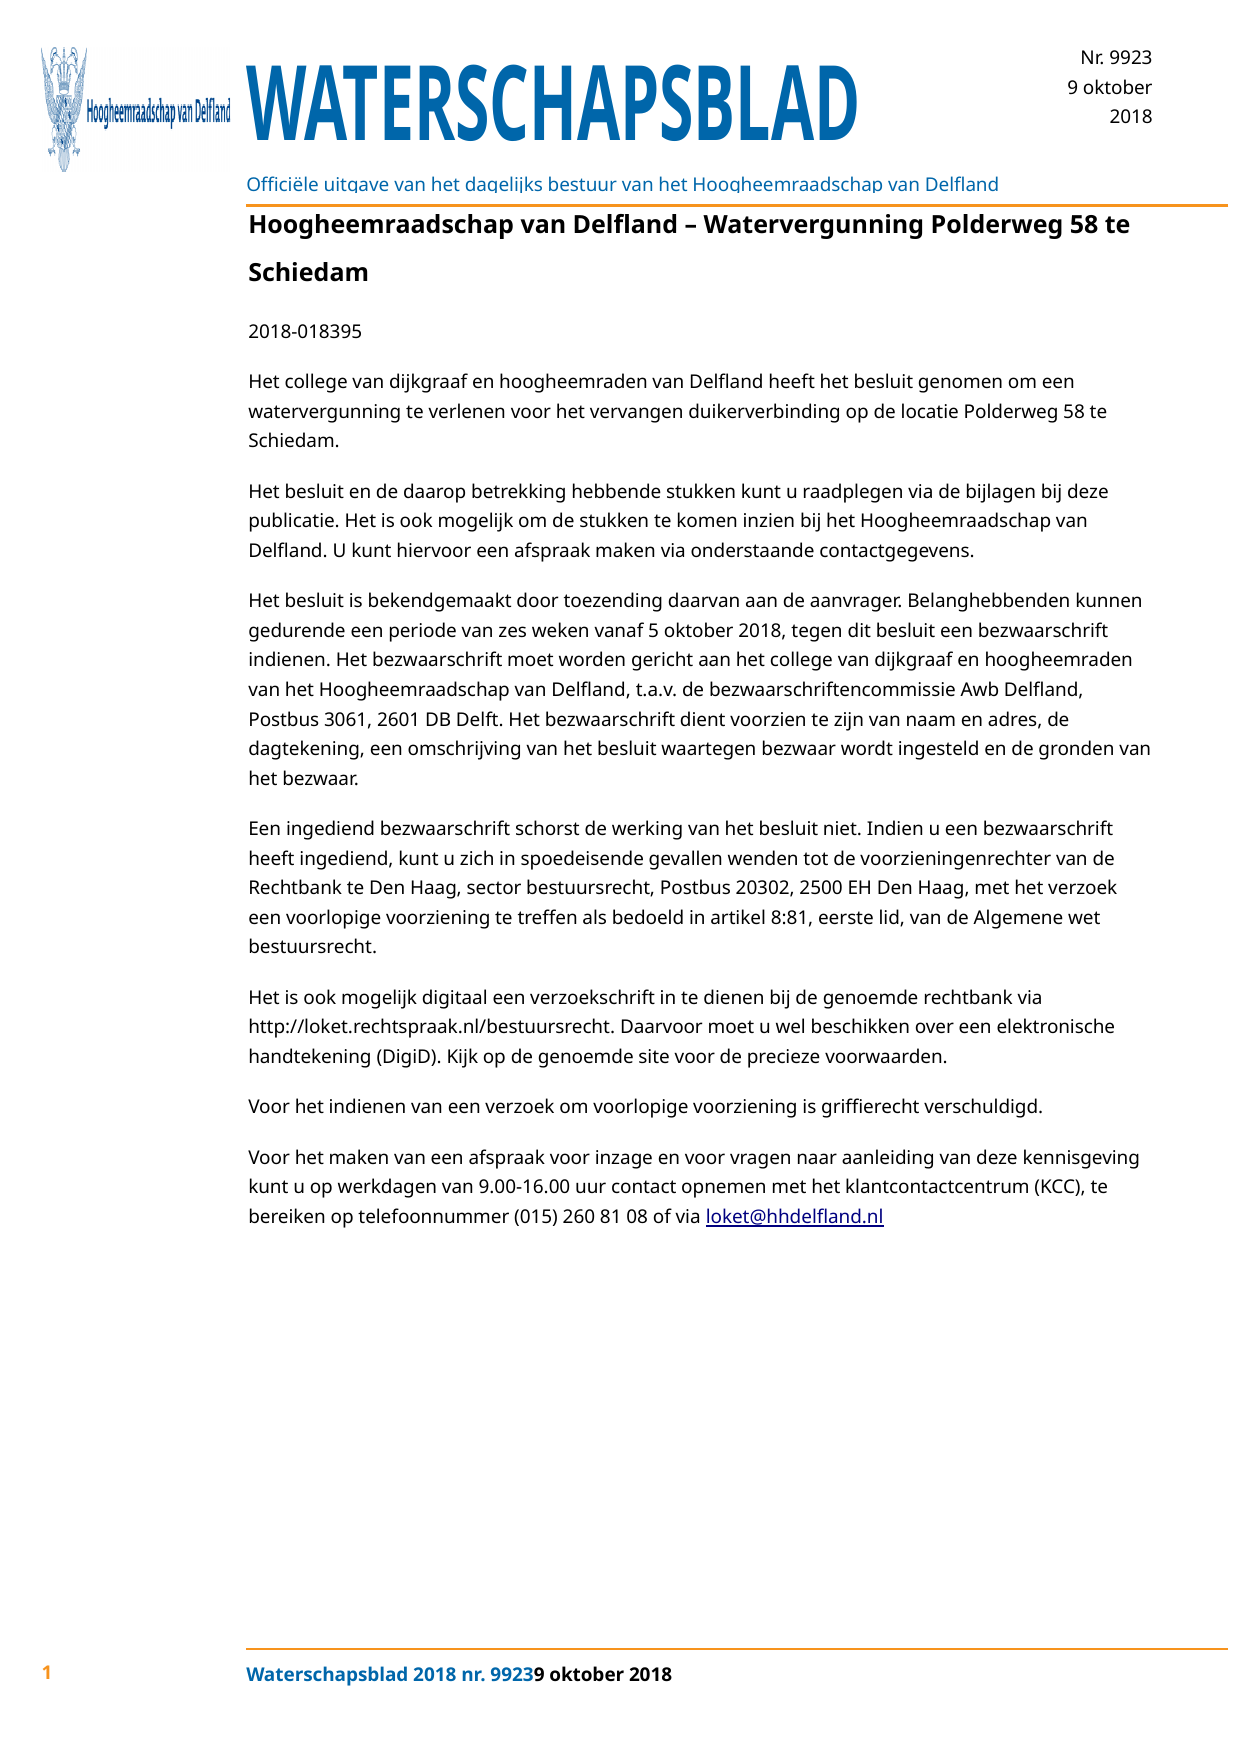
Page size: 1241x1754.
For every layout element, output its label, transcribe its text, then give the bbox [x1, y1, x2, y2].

text Voor het maken van een afspraak voor inzage en voor vragen naar aanleiding van deze kennisgeving kunt u op werkdagen van 9.00-16.00 uur contact opnemen met het klantcontactcentrum (KCC), te bereiken op telefoonnummer (015) 260 81 08 of via loket@hhdelfland.nl [248, 1144, 1152, 1229]
text Het is ook mogelijk digitaal een verzoekschrift in te dienen bij de genoemde rechtbank via http://loket.rechtspraak.nl/bestuursrecht. Daarvoor moet u wel beschikken over een elektronische handtekening (DigiD). Kijk op de genoemde site voor de precieze voorwaarden. [248, 984, 1152, 1069]
text Een ingediend bezwaarschrift schorst de werking van het besluit niet. Indien u een bezwaarschrift heeft ingediend, kunt u zich in spoedeisende gevallen wenden tot de voorzieningenrechter van de Rechtbank te Den Haag, sector bestuursrecht, Postbus 20302, 2500 EH Den Haag, met het verzoek een voorlopige voorziening te treffen als bedoeld in artikel 8:81, eerste lid, van de Algemene wet bestuursrecht. [248, 815, 1152, 959]
text Voor het indienen van een verzoek om voorlopige voorziening is griffierecht verschuldigd. [248, 1094, 1152, 1119]
text 2018-018395 [248, 318, 1152, 344]
picture [41, 47, 231, 172]
text Hoogheemraadschap van Delfland – Watervergunning Polderweg 58 te Schiedam [248, 207, 1152, 288]
text Het besluit en de daarop betrekking hebbende stukken kunt u raadplegen via de bijlagen bij deze publicatie. Het is ook mogelijk om de stukken te komen inzien bij het Hoogheemraadschap van Delfland. U kunt hiervoor een afspraak maken via onderstaande contactgegevens. [248, 478, 1152, 563]
text Het college van dijkgraaf en hoogheemraden van Delfland heeft het besluit genomen om een watervergunning te verlenen voor het vervangen duikerverbinding op de locatie Polderweg 58 te Schiedam. [248, 368, 1152, 453]
text Het besluit is bekendgemaakt door toezending daarvan aan de aanvrager. Belanghebbenden kunnen gedurende een periode van zes weken vanaf 5 oktober 2018, tegen dit besluit een bezwaarschrift indienen. Het bezwaarschrift moet worden gericht aan het college van dijkgraaf en hoogheemraden van het Hoogheemraadschap van Delfland, t.a.v. de bezwaarschriftencommissie Awb Delfland, Postbus 3061, 2601 DB Delft. Het bezwaarschrift dient voorzien te zijn van naam en adres, de dagtekening, een omschrijving van het besluit waartegen bezwaar wordt ingesteld en de gronden van het bezwaar. [248, 587, 1152, 791]
